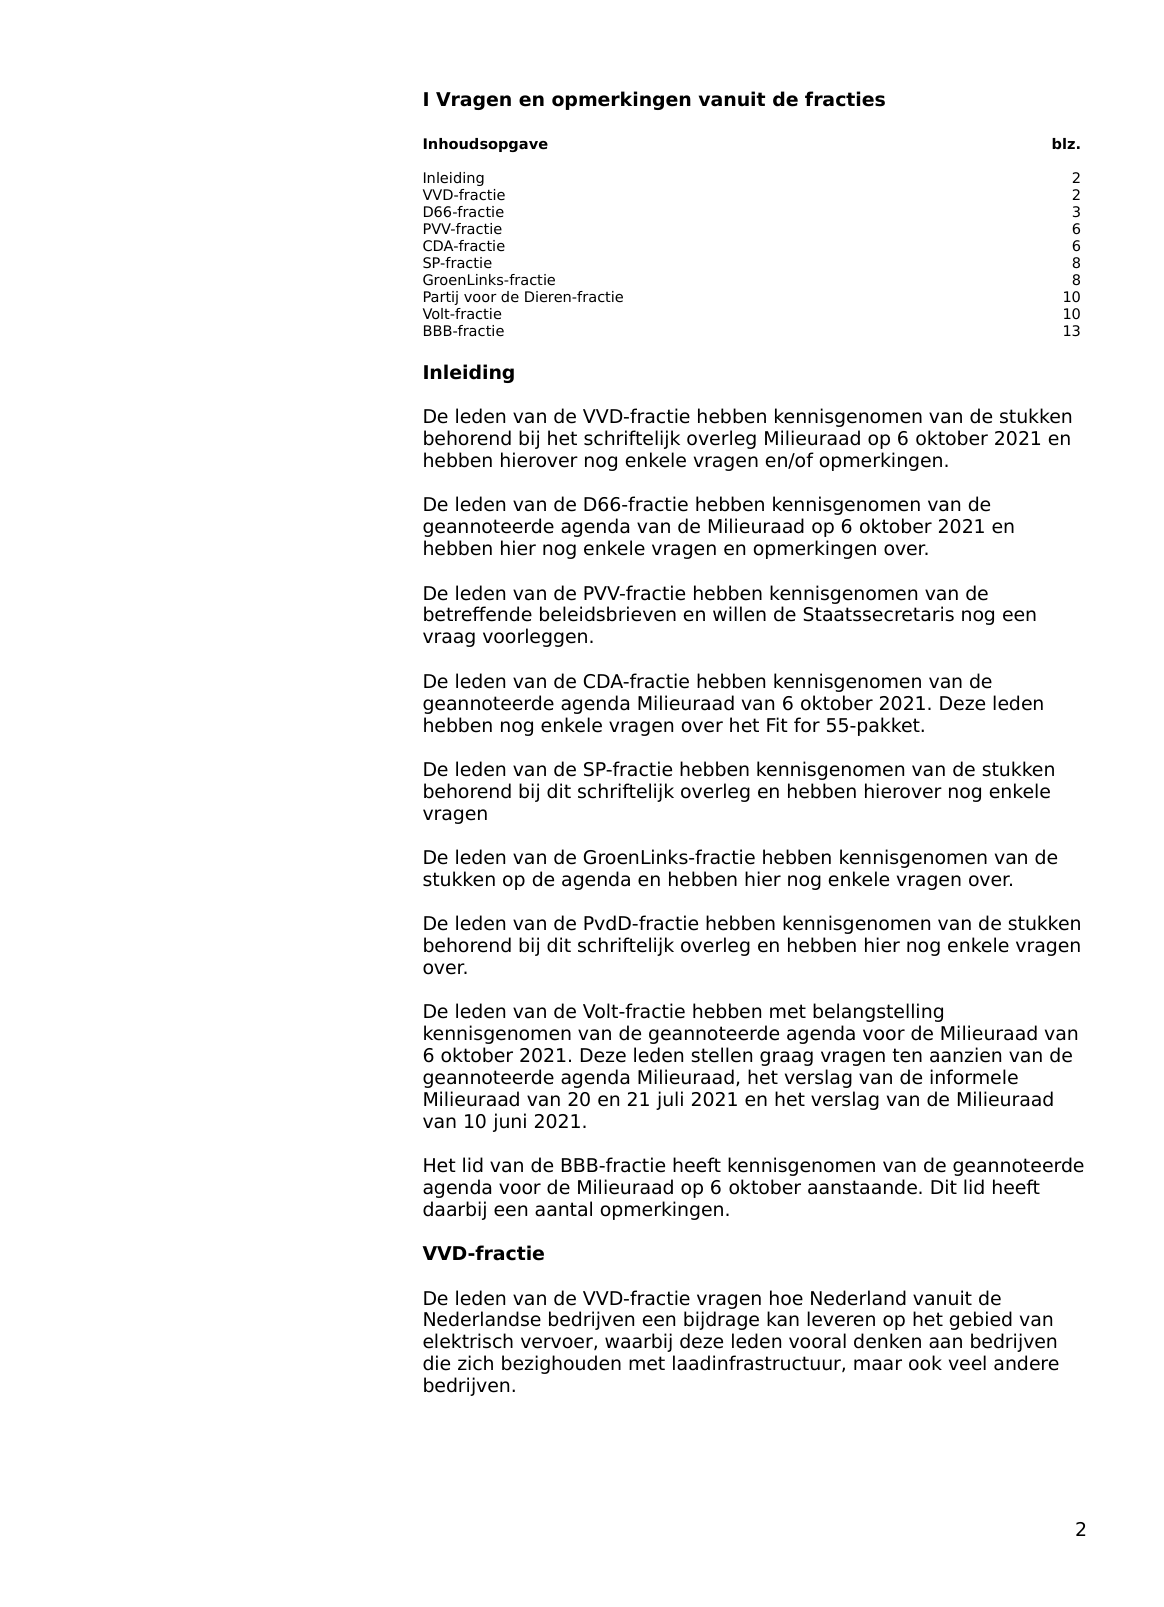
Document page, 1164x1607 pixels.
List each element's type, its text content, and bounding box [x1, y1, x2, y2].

text De leden van de D66-fractie hebben kennisgenomen van de geannoteerde agenda van de Milieuraad op 6 oktober 2021 en hebben hier nog enkele vragen en opmerkingen over. [422, 494, 1087, 560]
text De leden van de VVD-fractie hebben kennisgenomen van de stukken behorend bij het schriftelijk overleg Milieuraad op 6 oktober 2021 en hebben hierover nog enkele vragen en/of opmerkingen. [422, 406, 1087, 472]
table_cell 8 [1028, 272, 1087, 289]
text De leden van de VVD-fractie vragen hoe Nederland vanuit de Nederlandse bedrijven een bijdrage kan leveren op het gebied van elektrisch vervoer, waarbij deze leden vooral denken aan bedrijven die zich bezighouden met laadinfrastructuur, maar ook veel andere bedrijven. [422, 1287, 1087, 1397]
text De leden van de PvdD-fractie hebben kennisgenomen van de stukken behorend bij dit schriftelijk overleg en hebben hier nog enkele vragen over. [422, 913, 1087, 979]
table_cell 13 [1028, 323, 1087, 340]
table_cell PVV-fractie [422, 221, 1028, 238]
text De leden van de CDA-fractie hebben kennisgenomen van de geannoteerde agenda Milieuraad van 6 oktober 2021. Deze leden hebben nog enkele vragen over het Fit for 55-pakket. [422, 671, 1087, 736]
text De leden van de Volt-fractie hebben met belangstelling kennisgenomen van de geannoteerde agenda voor de Milieuraad van 6 oktober 2021. Deze leden stellen graag vragen ten aanzien van de geannoteerde agenda Milieuraad, het verslag van de informele Milieuraad van 20 en 21 juli 2021 en het verslag van de Milieuraad van 10 juni 2021. [422, 1001, 1087, 1133]
table_cell 6 [1028, 221, 1087, 238]
table_cell D66-fractie [422, 204, 1028, 221]
text Het lid van de BBB-fractie heeft kennisgenomen van de geannoteerde agenda voor de Milieuraad op 6 oktober aanstaande. Dit lid heeft daarbij een aantal opmerkingen. [422, 1155, 1087, 1221]
table_cell 6 [1028, 238, 1087, 255]
text De leden van de SP-fractie hebben kennisgenomen van de stukken behorend bij dit schriftelijk overleg en hebben hierover nog enkele vragen [422, 759, 1087, 824]
table_header blz. [1028, 136, 1087, 153]
table_cell Volt-fractie [422, 306, 1028, 323]
text De leden van de PVV-fractie hebben kennisgenomen van de betreffende beleidsbrieven en willen de Staatssecretaris nog een vraag voorleggen. [422, 582, 1087, 648]
table_cell 2 [1028, 187, 1087, 204]
table_cell 2 [1028, 170, 1087, 187]
table_cell SP-fractie [422, 255, 1028, 272]
table_cell [1028, 153, 1087, 170]
table_cell 3 [1028, 204, 1087, 221]
table_cell BBB-fractie [422, 323, 1028, 340]
table_cell Partij voor de Dieren-fractie [422, 289, 1028, 306]
table_cell VVD-fractie [422, 187, 1028, 204]
table_header Inhoudsopgave [422, 136, 1028, 153]
table_cell 10 [1028, 306, 1087, 323]
table_cell 10 [1028, 289, 1087, 306]
table_cell Inleiding [422, 170, 1028, 187]
text De leden van de GroenLinks-fractie hebben kennisgenomen van de stukken op de agenda en hebben hier nog enkele vragen over. [422, 847, 1087, 891]
subtitle Inleiding [422, 362, 1087, 384]
table_cell GroenLinks-fractie [422, 272, 1028, 289]
subtitle VVD-fractie [422, 1243, 1087, 1265]
subtitle I Vragen en opmerkingen vanuit de fracties [422, 89, 1087, 111]
table_cell [422, 153, 1028, 170]
table_cell CDA-fractie [422, 238, 1028, 255]
table_cell 8 [1028, 255, 1087, 272]
